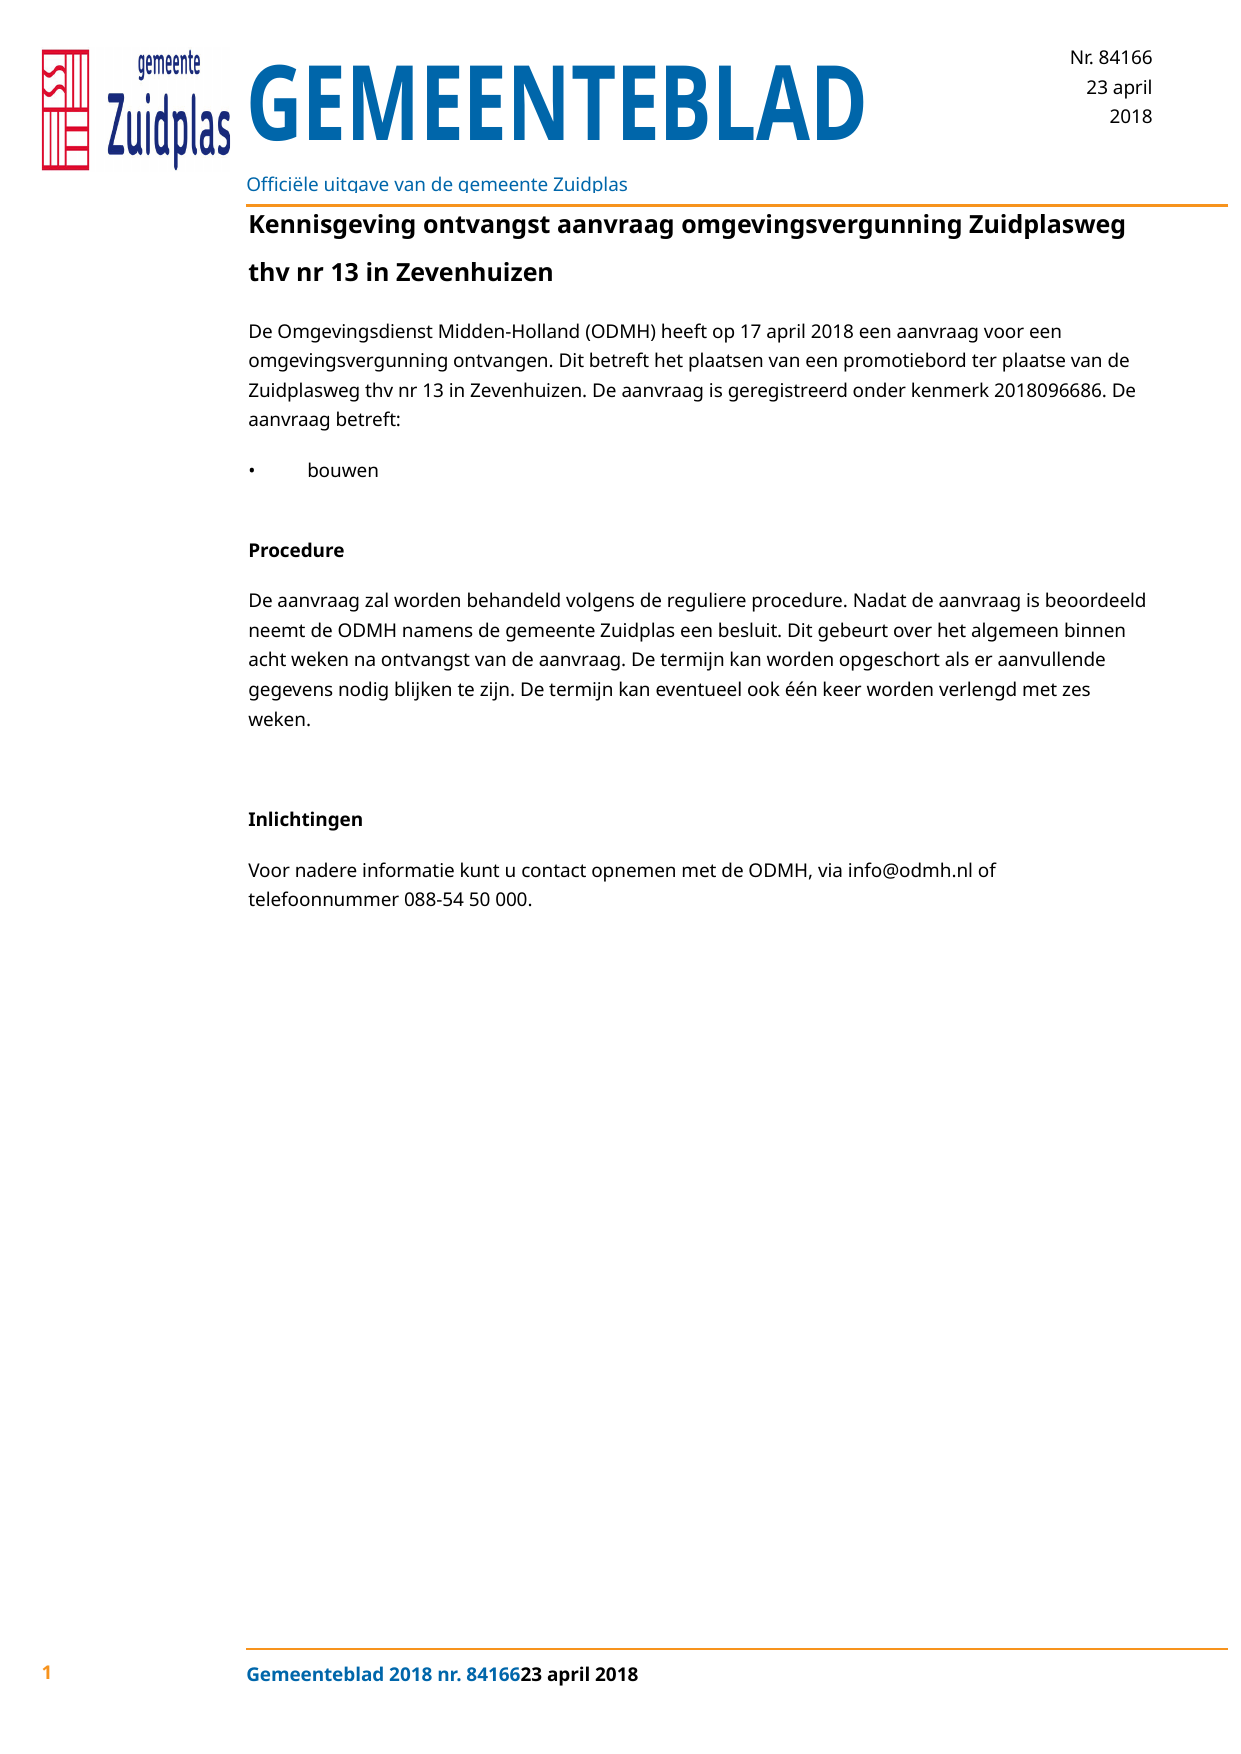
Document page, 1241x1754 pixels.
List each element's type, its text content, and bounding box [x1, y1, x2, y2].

picture [41, 47, 231, 172]
list bouwen [248, 457, 1152, 483]
text Voor nadere informatie kunt u contact opnemen met de ODMH, via info@odmh.nl of telefoonnummer 088-54 50 000. [248, 857, 1152, 912]
text De aanvraag zal worden behandeld volgens de reguliere procedure. Nadat de aanvraag is beoordeeld neemt de ODMH namens de gemeente Zuidplas een besluit. Dit gebeurt over het algemeen binnen acht weken na ontvangst van de aanvraag. De termijn kan worden opgeschort als er aanvullende gegevens nodig blijken te zijn. De termijn kan eventueel ook één keer worden verlengd met zes weken. [248, 587, 1152, 732]
text Inlichtingen [248, 807, 1152, 832]
text De Omgevingsdienst Midden-Holland (ODMH) heeft op 17 april 2018 een aanvraag voor een omgevingsvergunning ontvangen. Dit betreft het plaatsen van een promotiebord ter plaatse van de Zuidplasweg thv nr 13 in Zevenhuizen. De aanvraag is geregistreerd onder kenmerk 2018096686. De aanvraag betreft: [248, 318, 1152, 432]
text Kennisgeving ontvangst aanvraag omgevingsvergunning Zuidplasweg thv nr 13 in Zevenhuizen [248, 207, 1152, 288]
text Procedure [248, 537, 1152, 563]
